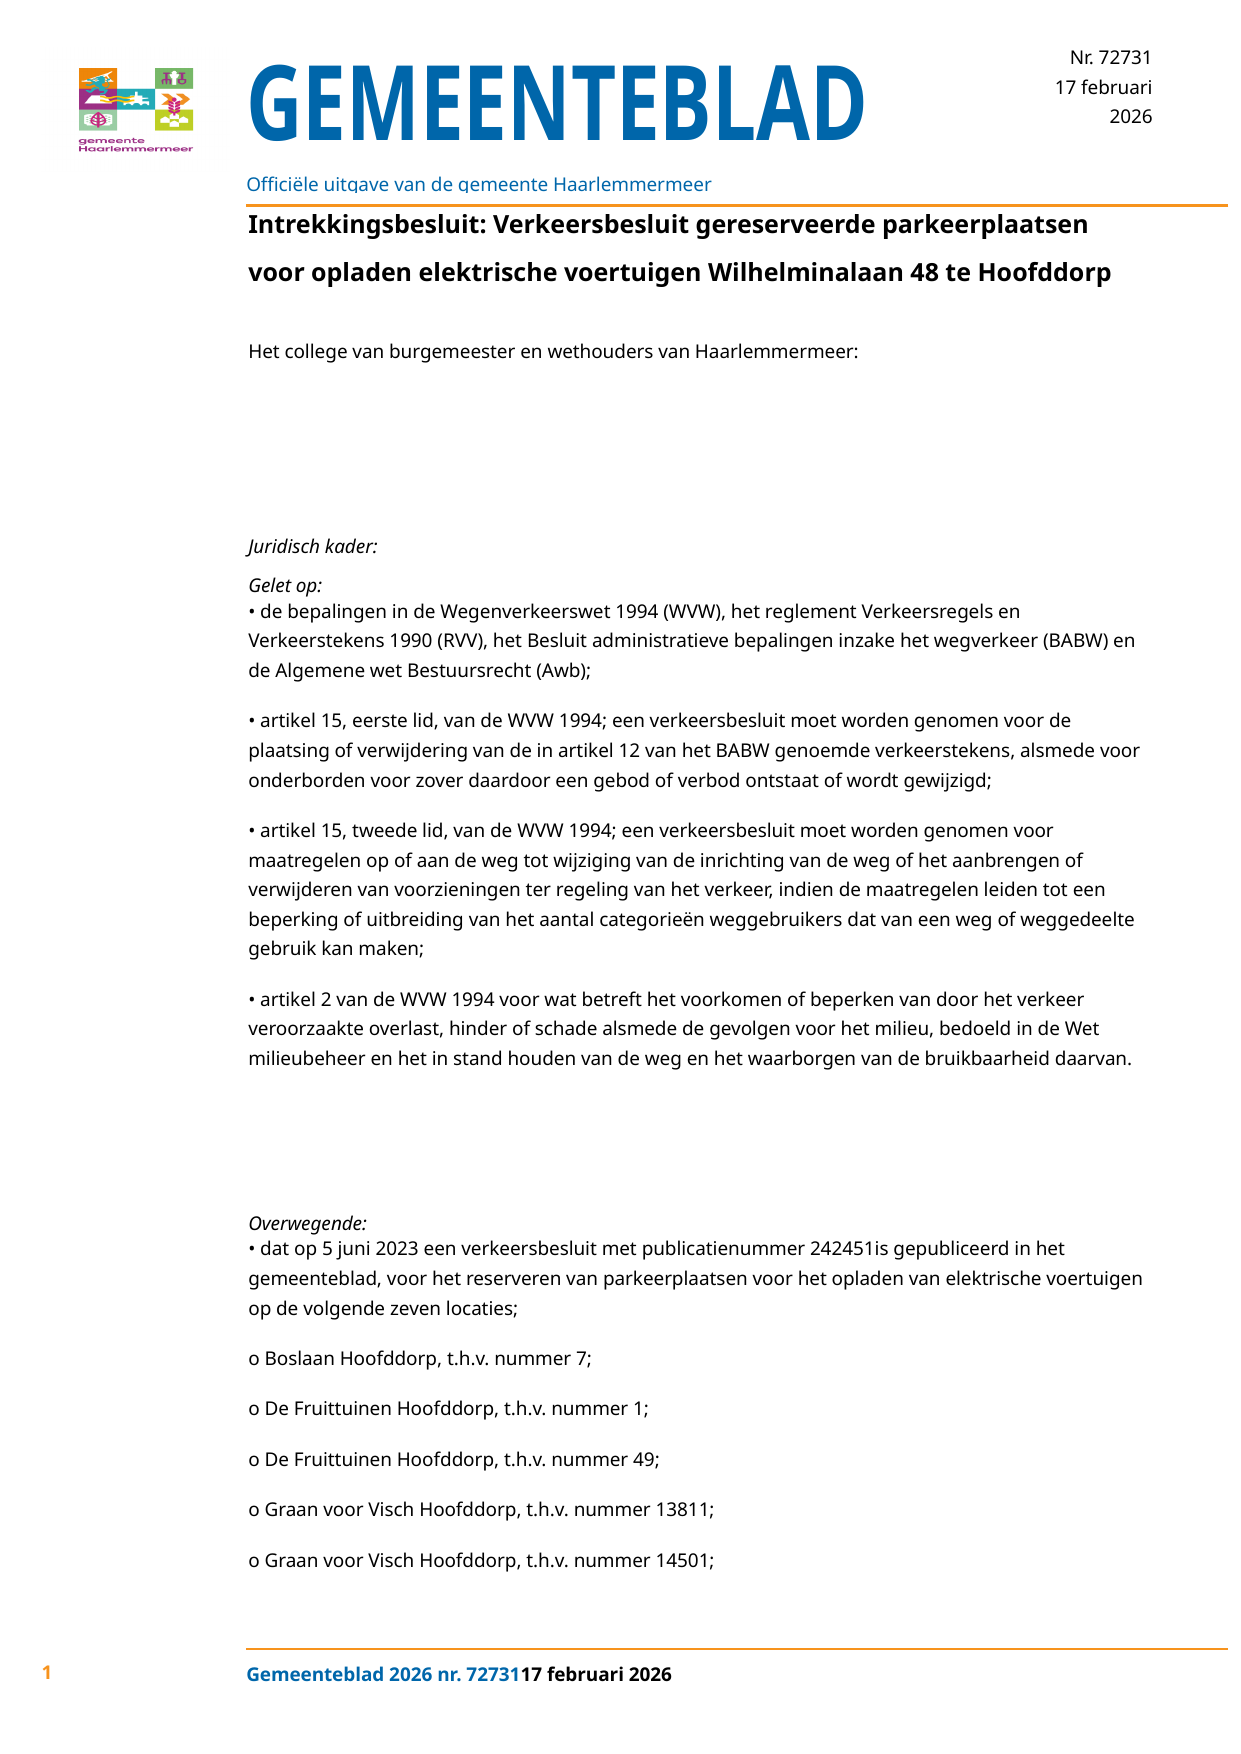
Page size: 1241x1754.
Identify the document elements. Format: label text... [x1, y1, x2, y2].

text o De Fruittuinen Hoofddorp, t.h.v. nummer 1; [248, 1396, 1152, 1421]
text o Graan voor Visch Hoofddorp, t.h.v. nummer 14501; [248, 1547, 1152, 1573]
text • de bepalingen in de Wegenverkeerswet 1994 (WVW), het reglement Verkeersregels en Verkeerstekens 1990 (RVV), het Besluit administratieve bepalingen inzake het wegverkeer (BABW) en de Algemene wet Bestuursrecht (Awb); [248, 598, 1152, 683]
text Overwegende: [248, 1210, 1152, 1236]
picture [41, 47, 231, 172]
text o De Fruittuinen Hoofddorp, t.h.v. nummer 49; [248, 1446, 1152, 1472]
text Intrekkingsbesluit: Verkeersbesluit gereserveerde parkeerplaatsen voor opladen elektrische voertuigen Wilhelminalaan 48 te Hoofddorp [248, 207, 1152, 288]
text • artikel 2 van de WVW 1994 voor wat betreft het voorkomen of beperken van door het verkeer veroorzaakte overlast, hinder of schade alsmede de gevolgen voor het milieu, bedoeld in de Wet milieubeheer en het in stand houden van de weg en het waarborgen van de bruikbaarheid daarvan. [248, 986, 1152, 1071]
text • artikel 15, tweede lid, van de WVW 1994; een verkeersbesluit moet worden genomen voor maatregelen op of aan de weg tot wijziging van de inrichting van de weg of het aanbrengen of verwijderen van voorzieningen ter regeling van het verkeer, indien de maatregelen leiden tot een beperking of uitbreiding van het aantal categorieën weggebruikers dat van een weg of weggedeelte gebruik kan maken; [248, 817, 1152, 961]
text Gelet op: [248, 572, 1152, 598]
text Het college van burgemeester en wethouders van Haarlemmermeer: [248, 339, 1152, 364]
text o Boslaan Hoofddorp, t.h.v. nummer 7; [248, 1345, 1152, 1371]
text o Graan voor Visch Hoofddorp, t.h.v. nummer 13811; [248, 1496, 1152, 1522]
text Juridisch kader: [248, 533, 1152, 559]
text • artikel 15, eerste lid, van de WVW 1994; een verkeersbesluit moet worden genomen voor de plaatsing of verwijdering van de in artikel 12 van het BABW genoemde verkeerstekens, alsmede voor onderborden voor zover daardoor een gebod of verbod ontstaat of wordt gewijzigd; [248, 708, 1152, 792]
text • dat op 5 juni 2023 een verkeersbesluit met publicatienummer 242451is gepubliceerd in het gemeenteblad, voor het reserveren van parkeerplaatsen voor het opladen van elektrische voertuigen op de volgende zeven locaties; [248, 1236, 1152, 1321]
